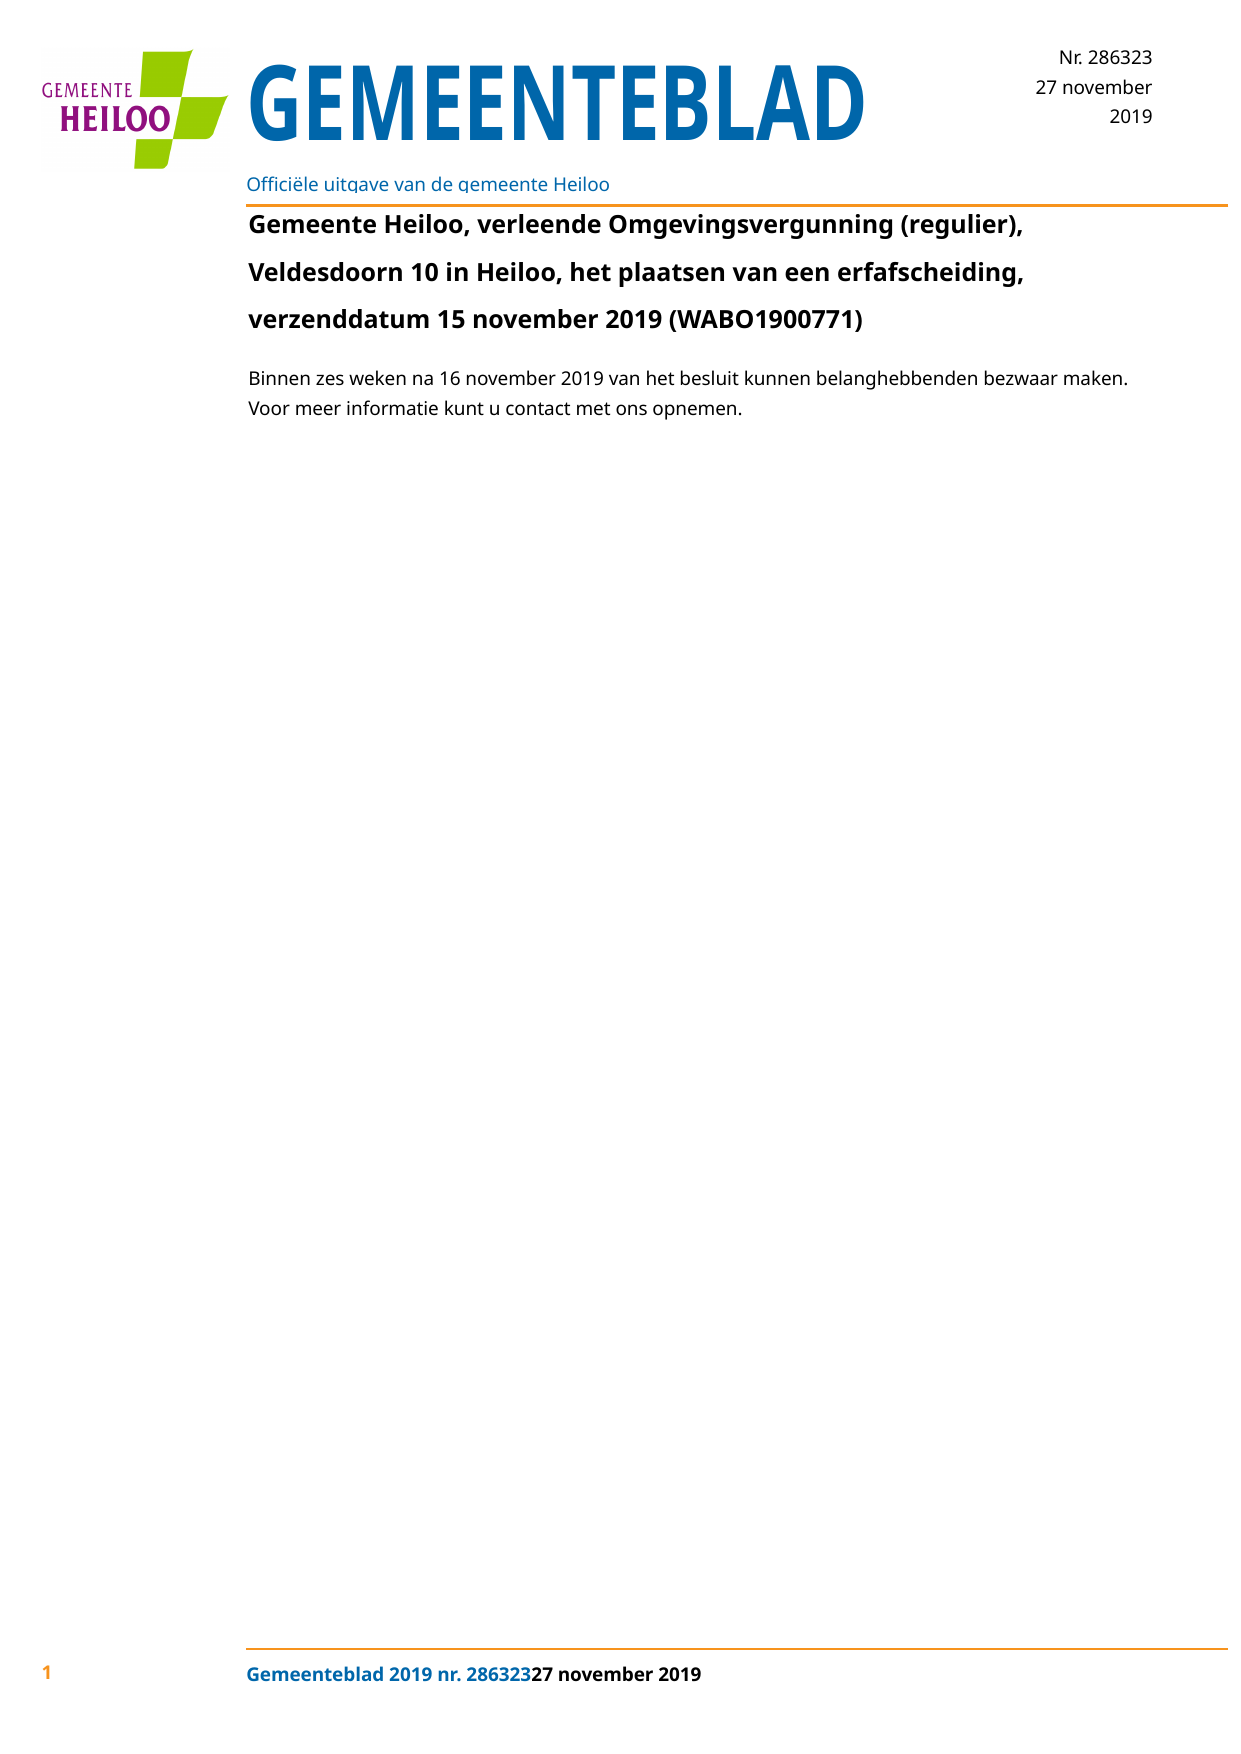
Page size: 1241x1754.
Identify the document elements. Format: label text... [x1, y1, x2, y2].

text Binnen zes weken na 16 november 2019 van het besluit kunnen belanghebbenden bezwaar maken. Voor meer informatie kunt u contact met ons opnemen. [248, 366, 1152, 421]
text Gemeente Heiloo, verleende Omgevingsvergunning (regulier), Veldesdoorn 10 in Heiloo, het plaatsen van een erfafscheiding, verzenddatum 15 november 2019 (WABO1900771) [248, 207, 1152, 336]
picture [41, 47, 231, 172]
